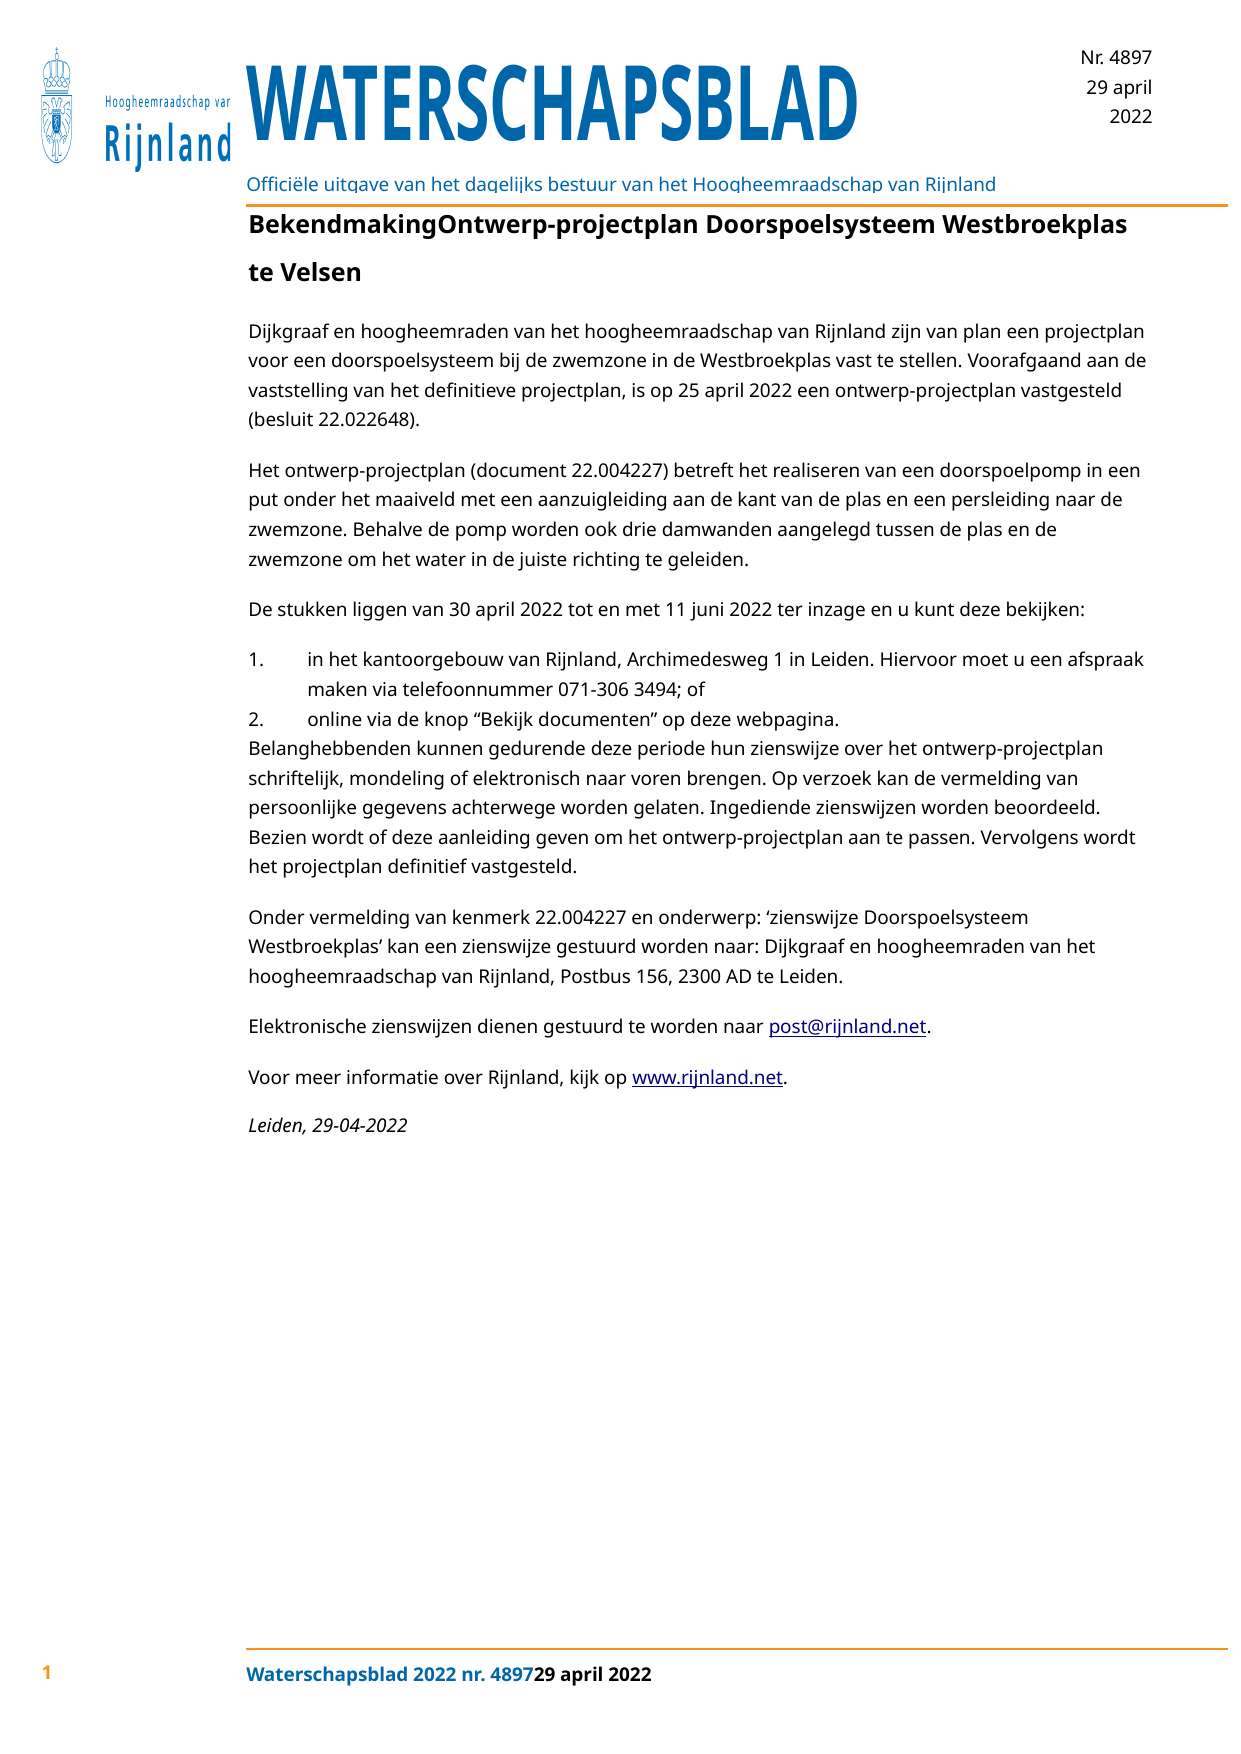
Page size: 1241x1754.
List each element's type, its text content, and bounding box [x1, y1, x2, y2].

text Onder vermelding van kenmerk 22.004227 en onderwerp: ‘zienswijze Doorspoelsysteem Westbroekplas’ kan een zienswijze gestuurd worden naar: Dijkgraaf en hoogheemraden van het hoogheemraadschap van Rijnland, Postbus 156, 2300 AD te Leiden. [248, 904, 1152, 989]
text De stukken liggen van 30 april 2022 tot en met 11 juni 2022 ter inzage en u kunt deze bekijken: [248, 596, 1152, 622]
text Voor meer informatie over Rijnland, kijk op www.rijnland.net. [248, 1064, 1152, 1090]
text Elektronische zienswijzen dienen gestuurd te worden naar post@rijnland.net. [248, 1014, 1152, 1039]
text BekendmakingOntwerp-projectplan Doorspoelsysteem Westbroekplas te Velsen [248, 207, 1152, 288]
text Dijkgraaf en hoogheemraden van het hoogheemraadschap van Rijnland zijn van plan een projectplan voor een doorspoelsysteem bij de zwemzone in de Westbroekplas vast te stellen. Voorafgaand aan de vaststelling van het definitieve projectplan, is op 25 april 2022 een ontwerp-projectplan vastgesteld (besluit 22.022648). [248, 318, 1152, 432]
list in het kantoorgebouw van Rijnland, Archimedesweg 1 in Leiden. Hiervoor moet u een afspraak maken via telefoonnummer 071-306 3494; of [248, 647, 1152, 702]
text Het ontwerp-projectplan (document 22.004227) betreft het realiseren van een doorspoelpomp in een put onder het maaiveld met een aanzuigleiding aan de kant van de plas en een persleiding naar de zwemzone. Behalve de pomp worden ook drie damwanden aangelegd tussen de plas en de zwemzone om het water in de juiste richting te geleiden. [248, 457, 1152, 572]
text Belanghebbenden kunnen gedurende deze periode hun zienswijze over het ontwerp-projectplan schriftelijk, mondeling of elektronisch naar voren brengen. Op verzoek kan de vermelding van persoonlijke gegevens achterwege worden gelaten. Ingediende zienswijzen worden beoordeeld. Bezien wordt of deze aanleiding geven om het ontwerp-projectplan aan te passen. Vervolgens wordt het projectplan definitief vastgesteld. [248, 735, 1152, 879]
list online via de knop “Bekijk documenten” op deze webpagina. [248, 706, 1152, 732]
picture [41, 47, 231, 172]
text Leiden, 29-04-2022 [248, 1112, 1152, 1138]
